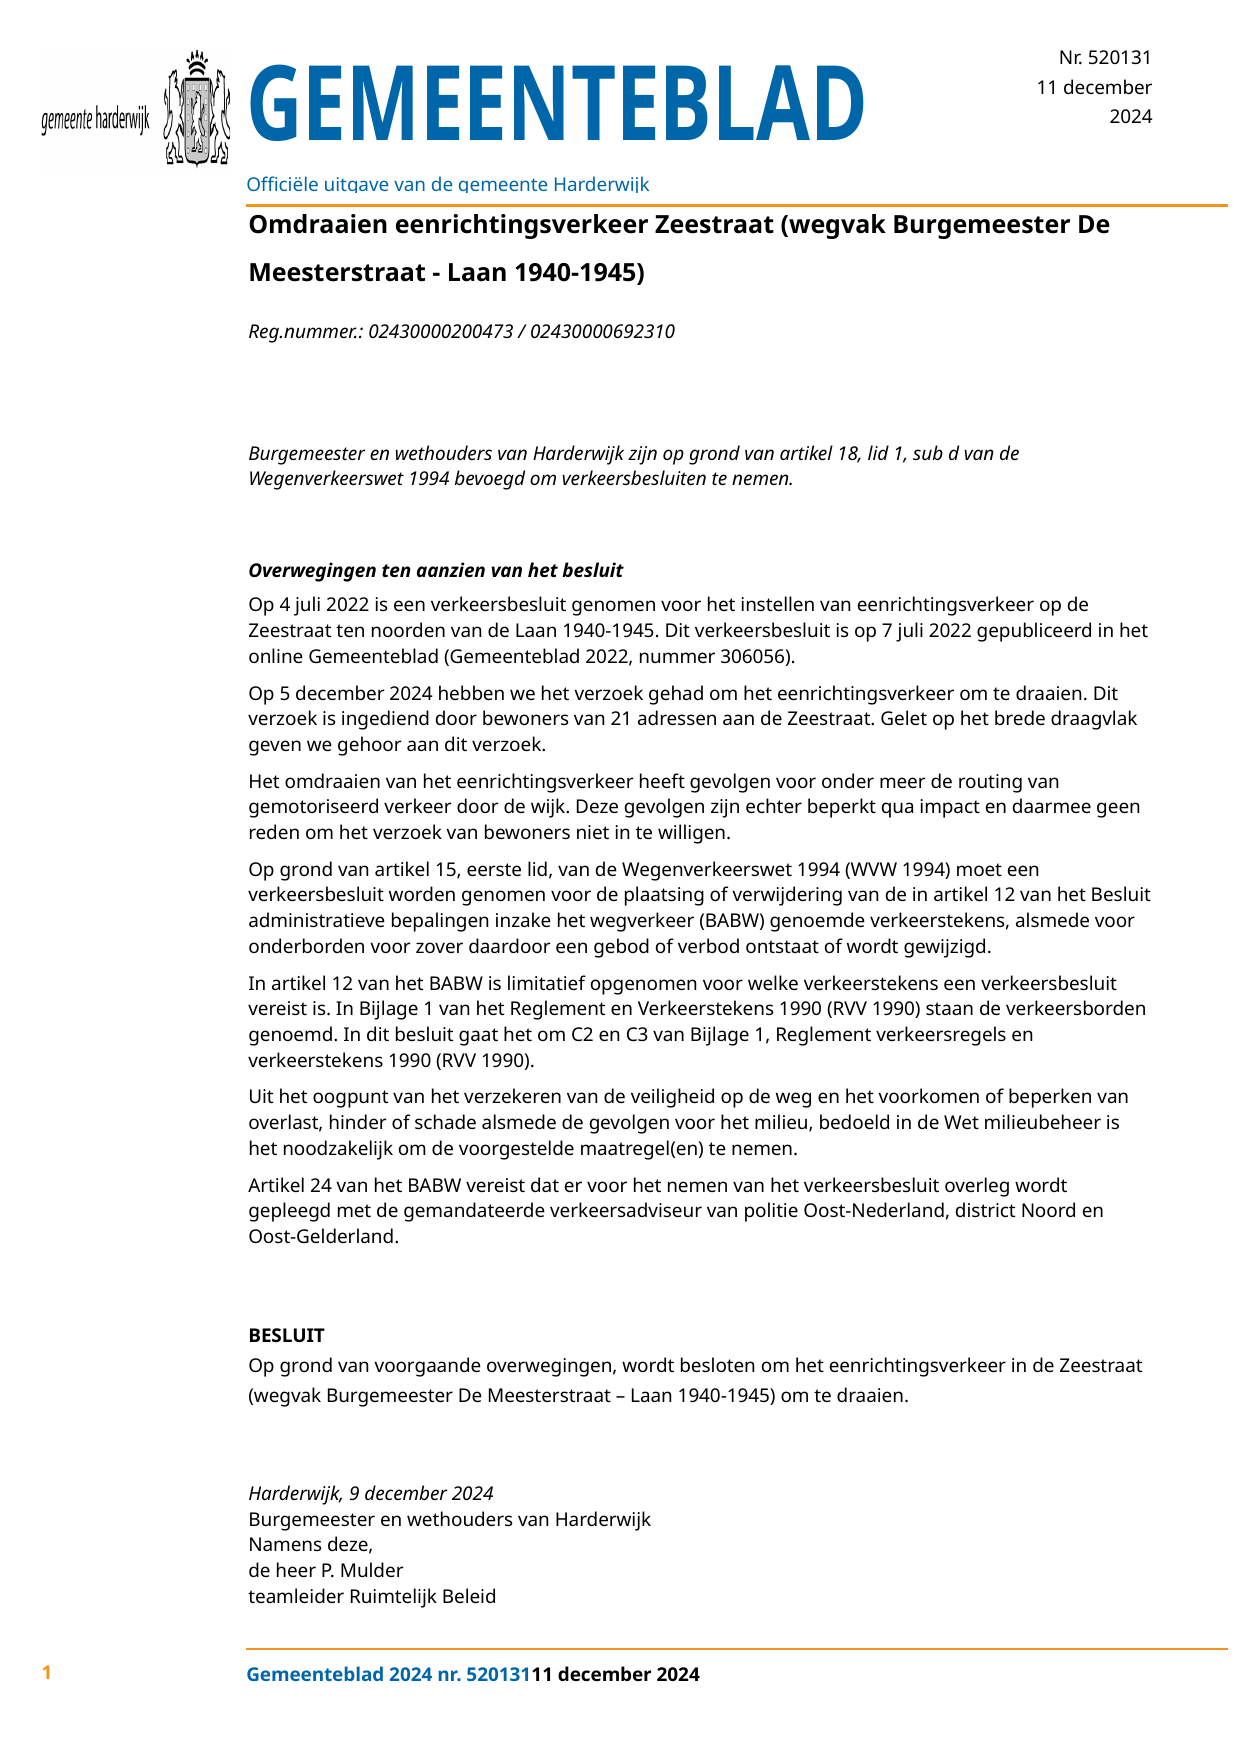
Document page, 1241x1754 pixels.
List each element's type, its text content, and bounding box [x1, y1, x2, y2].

text Op grond van voorgaande overwegingen, wordt besloten om het eenrichtingsverkeer in de Zeestraat (wegvak Burgemeester De Meesterstraat – Laan 1940-1945) om te draaien. [248, 1352, 1152, 1407]
text Reg.nummer.: 02430000200473 / 02430000692310 [248, 318, 1152, 344]
text Harderwijk, 9 december 2024 [248, 1480, 1152, 1506]
text de heer P. Mulder [248, 1557, 1152, 1583]
text Omdraaien eenrichtingsverkeer Zeestraat (wegvak Burgemeester De Meesterstraat - Laan 1940-1945) [248, 207, 1152, 288]
text Burgemeester en wethouders van Harderwijk [248, 1506, 1152, 1531]
picture [41, 47, 231, 172]
text Artikel 24 van het BABW vereist dat er voor het nemen van het verkeersbesluit overleg wordt gepleegd met de gemandateerde verkeersadviseur van politie Oost-Nederland, district Noord en Oost-Gelderland. [248, 1172, 1152, 1249]
text teamleider Ruimtelijk Beleid [248, 1583, 1152, 1609]
text Het omdraaien van het eenrichtingsverkeer heeft gevolgen voor onder meer de routing van gemotoriseerd verkeer door de wijk. Deze gevolgen zijn echter beperkt qua impact en daarmee geen reden om het verzoek van bewoners niet in te willigen. [248, 768, 1152, 845]
text In artikel 12 van het BABW is limitatief opgenomen voor welke verkeerstekens een verkeersbesluit vereist is. In Bijlage 1 van het Reglement en Verkeerstekens 1990 (RVV 1990) staan de verkeersborden genoemd. In dit besluit gaat het om C2 en C3 van Bijlage 1, Reglement verkeersregels en verkeerstekens 1990 (RVV 1990). [248, 970, 1152, 1073]
text Namens deze, [248, 1531, 1152, 1557]
text Op 4 juli 2022 is een verkeersbesluit genomen voor het instellen van eenrichtingsverkeer op de Zeestraat ten noorden van de Laan 1940-1945. Dit verkeersbesluit is op 7 juli 2022 gepubliceerd in het online Gemeenteblad (Gemeenteblad 2022, nummer 306056). [248, 592, 1152, 669]
text Uit het oogpunt van het verzekeren van de veiligheid op de weg en het voorkomen of beperken van overlast, hinder of schade alsmede de gevolgen voor het milieu, bedoeld in de Wet milieubeheer is het noodzakelijk om de voorgestelde maatregel(en) te nemen. [248, 1084, 1152, 1161]
text Overwegingen ten aanzien van het besluit [248, 557, 1152, 583]
text BESLUIT [248, 1323, 1152, 1348]
text Op 5 december 2024 hebben we het verzoek gehad om het eenrichtingsverkeer om te draaien. Dit verzoek is ingediend door bewoners van 21 adressen aan de Zeestraat. Gelet op het brede draagvlak geven we gehoor aan dit verzoek. [248, 680, 1152, 757]
text Op grond van artikel 15, eerste lid, van de Wegenverkeerswet 1994 (WVW 1994) moet een verkeersbesluit worden genomen voor de plaatsing of verwijdering van de in artikel 12 van het Besluit administratieve bepalingen inzake het wegverkeer (BABW) genoemde verkeerstekens, alsmede voor onderborden voor zover daardoor een gebod of verbod ontstaat of wordt gewijzigd. [248, 856, 1152, 959]
text Burgemeester en wethouders van Harderwijk zijn op grond van artikel 18, lid 1, sub d van de Wegenverkeerswet 1994 bevoegd om verkeersbesluiten te nemen. [248, 440, 1152, 491]
